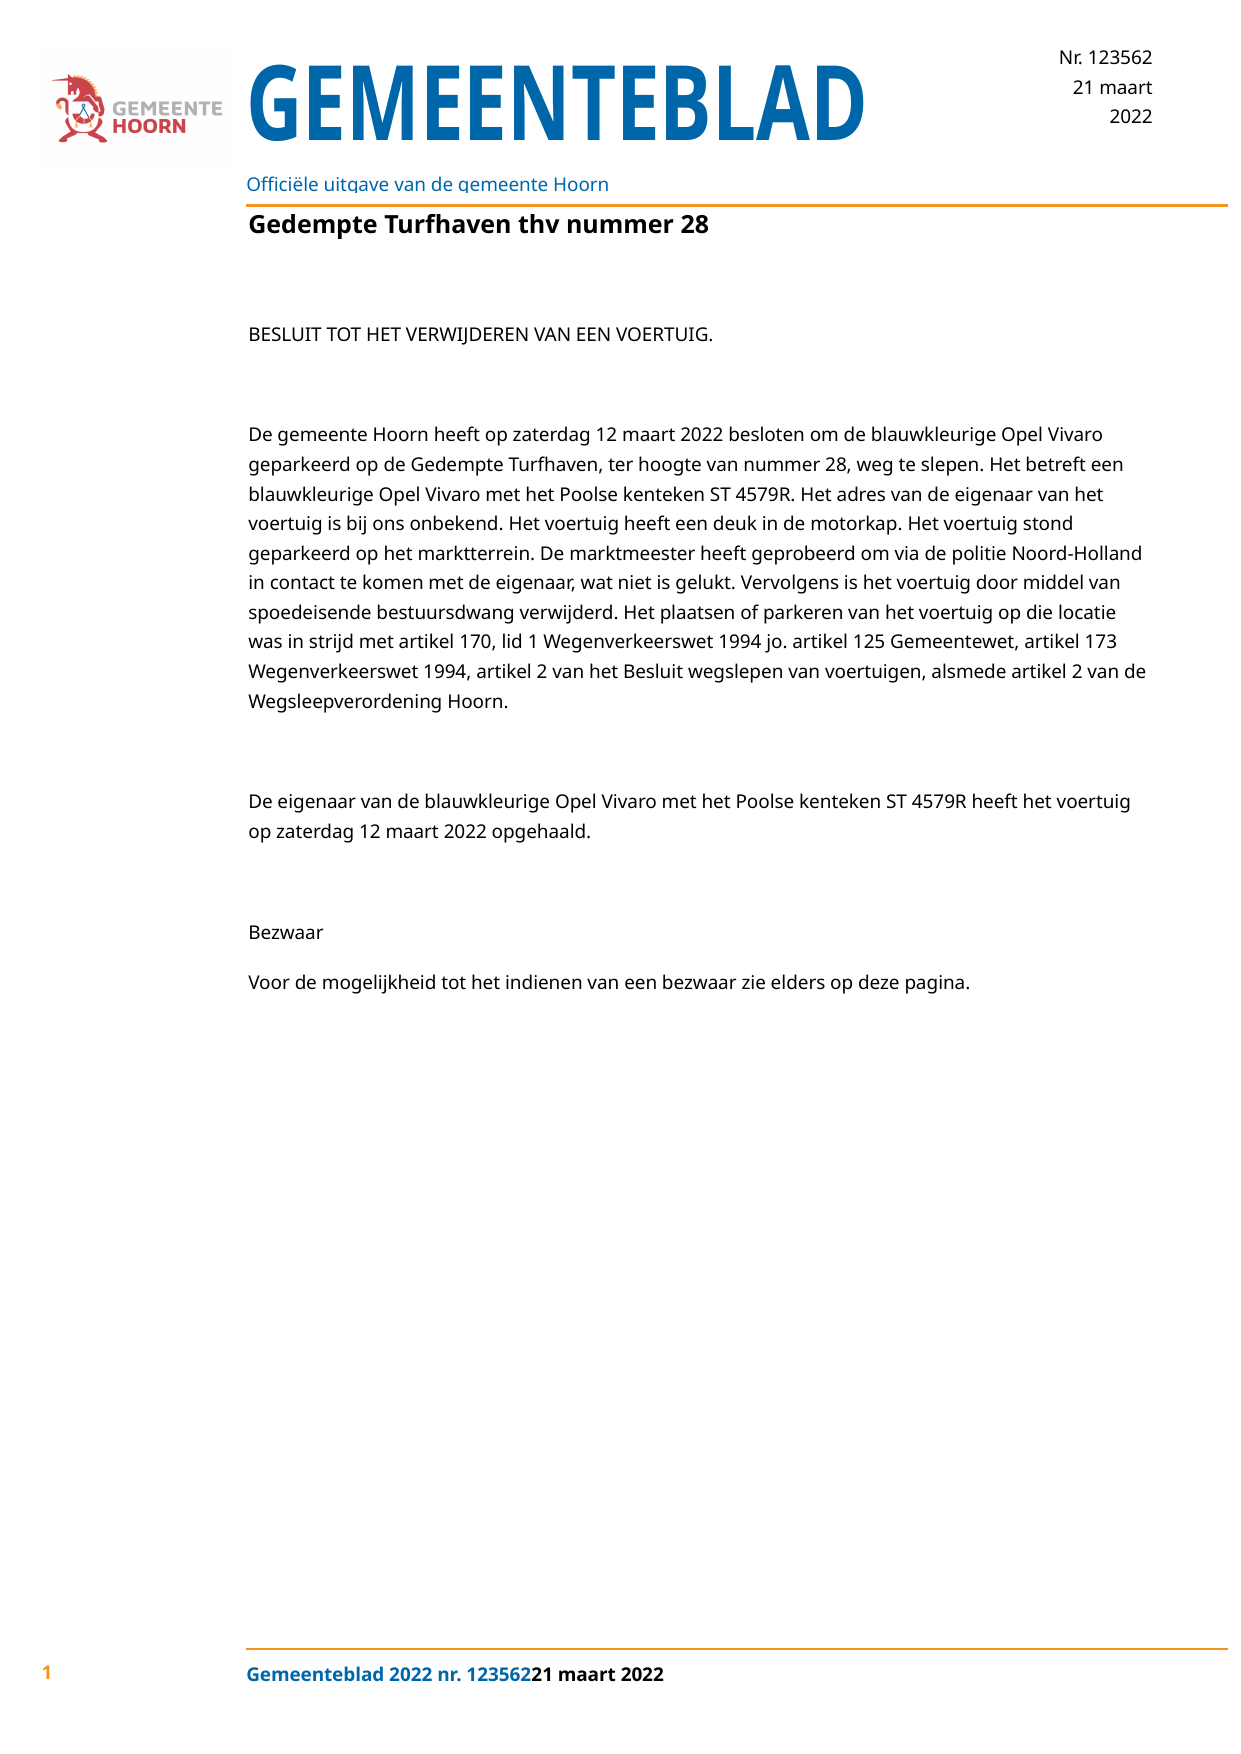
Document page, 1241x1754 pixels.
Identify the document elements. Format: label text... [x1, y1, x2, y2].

picture [41, 47, 231, 172]
text De eigenaar van de blauwkleurige Opel Vivaro met het Poolse kenteken ST 4579R heeft het voertuig op zaterdag 12 maart 2022 opgehaald. [248, 789, 1152, 844]
text Gedempte Turfhaven thv nummer 28 [248, 207, 1152, 241]
text Voor de mogelijkheid tot het indienen van een bezwaar zie elders op deze pagina. [248, 969, 1152, 995]
text BESLUIT TOT HET VERWIJDEREN VAN EEN VOERTUIG. [248, 321, 1152, 346]
text Bezwaar [248, 919, 1152, 945]
text De gemeente Hoorn heeft op zaterdag 12 maart 2022 besloten om de blauwkleurige Opel Vivaro geparkeerd op de Gedempte Turfhaven, ter hoogte van nummer 28, weg te slepen. Het betreft een blauwkleurige Opel Vivaro met het Poolse kenteken ST 4579R. Het adres van de eigenaar van het voertuig is bij ons onbekend. Het voertuig heeft een deuk in de motorkap. Het voertuig stond geparkeerd op het marktterrein. De marktmeester heeft geprobeerd om via de politie Noord-Holland in contact te komen met de eigenaar, wat niet is gelukt. Vervolgens is het voertuig door middel van spoedeisende bestuursdwang verwijderd. Het plaatsen of parkeren van het voertuig op die locatie was in strijd met artikel 170, lid 1 Wegenverkeerswet 1994 jo. artikel 125 Gemeentewet, artikel 173 Wegenverkeerswet 1994, artikel 2 van het Besluit wegslepen van voertuigen, alsmede artikel 2 van de Wegsleepverordening Hoorn. [248, 422, 1152, 713]
